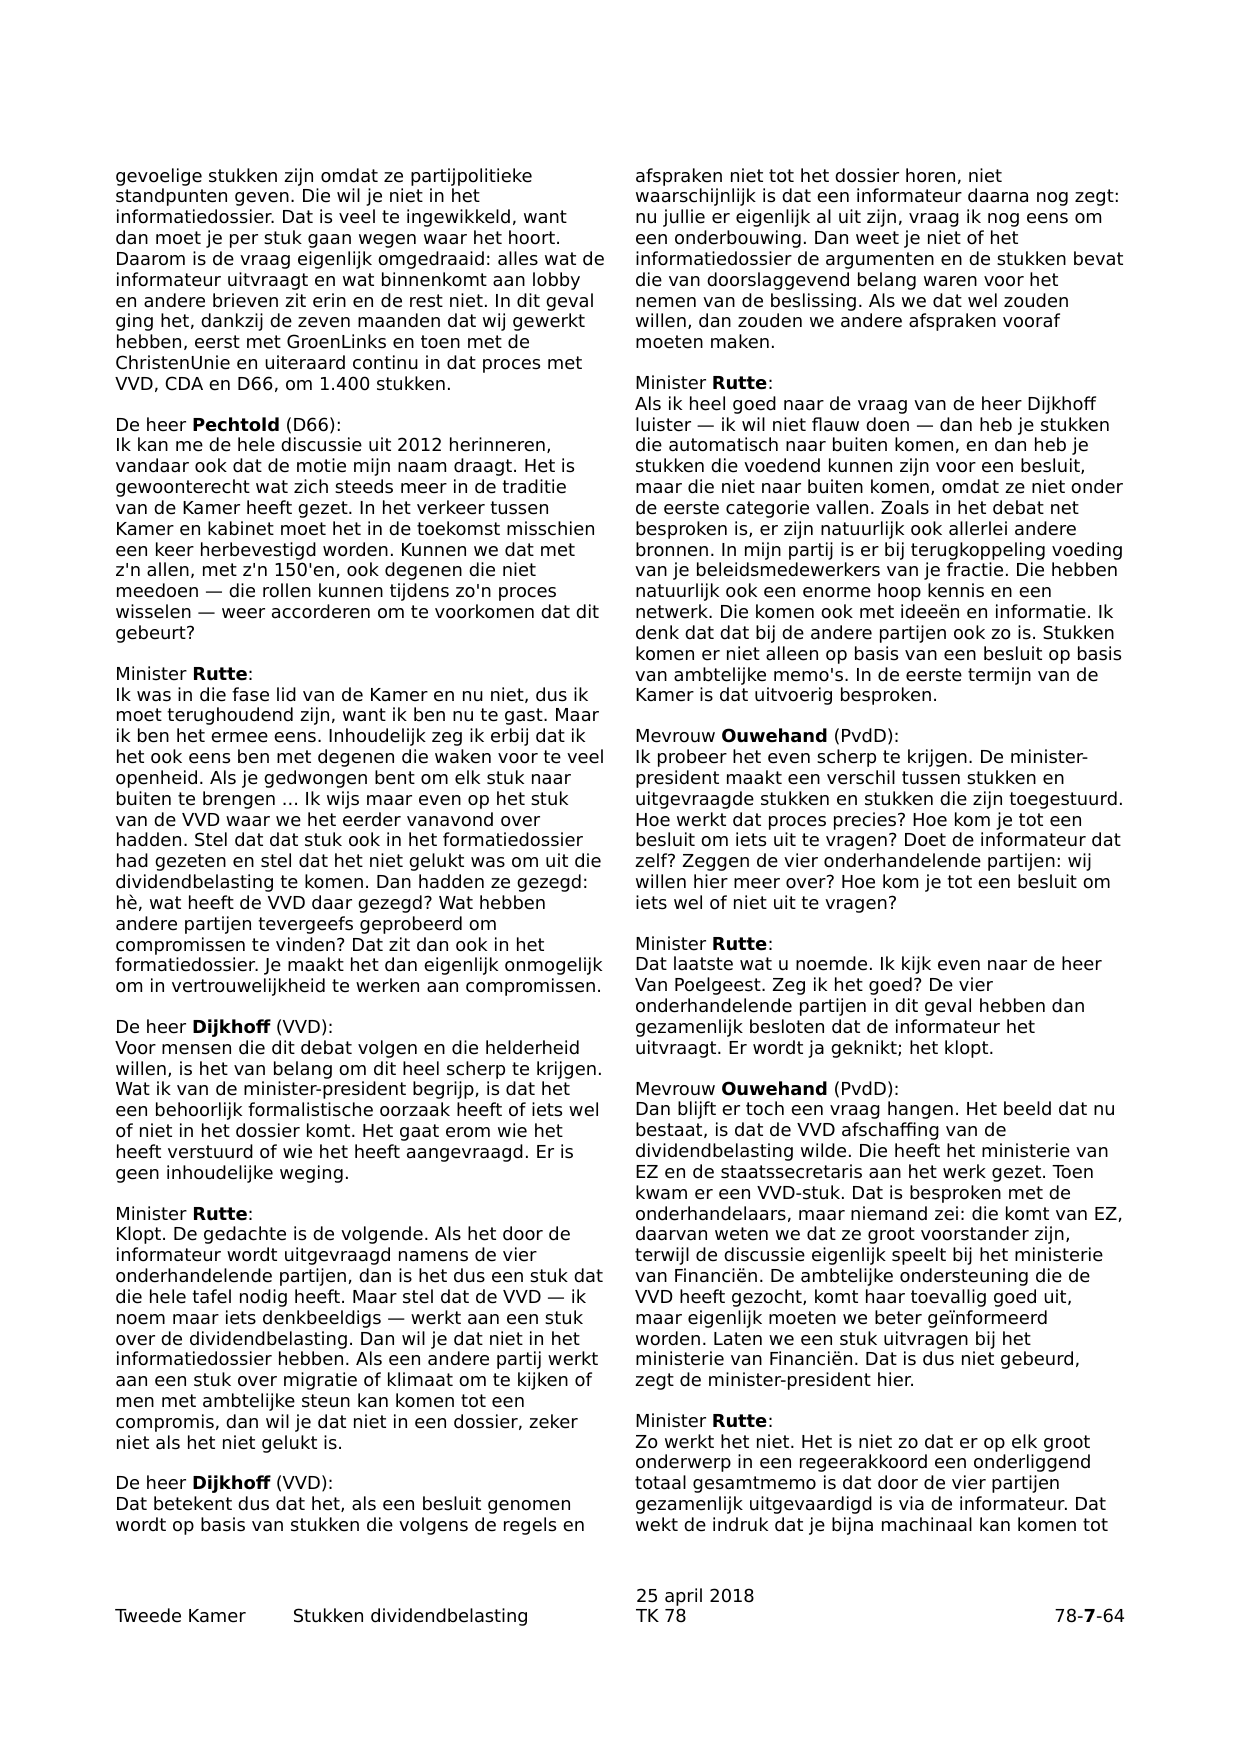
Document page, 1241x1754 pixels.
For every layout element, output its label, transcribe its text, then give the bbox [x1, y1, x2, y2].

text Dat laatste wat u noemde. Ik kijk even naar de heer Van Poelgeest. Zeg ik het goed? De vier onderhandelende partijen in dit geval hebben dan gezamenlijk besloten dat de informateur het uitvraagt. Er wordt ja geknikt; het klopt. [635, 954, 1125, 1058]
text Als ik heel goed naar de vraag van de heer Dijkhoff luister — ik wil niet flauw doen — dan heb je stukken die automatisch naar buiten komen, en dan heb je stukken die voedend kunnen zijn voor een besluit, maar die niet naar buiten komen, omdat ze niet onder de eerste categorie vallen. Zoals in het debat net besproken is, er zijn natuurlijk ook allerlei andere bronnen. In mijn partij is er bij terugkoppeling voeding van je beleidsmedewerkers van je fractie. Die hebben natuurlijk ook een enorme hoop kennis en een netwerk. Die komen ook met ideeën en informatie. Ik denk dat dat bij de andere partijen ook zo is. Stukken komen er niet alleen op basis van een besluit op basis van ambtelijke memo's. In de eerste termijn van de Kamer is dat uitvoerig besproken. [635, 393, 1125, 706]
text Ik probeer het even scherp te krijgen. De minister-president maakt een verschil tussen stukken en uitgevraagde stukken en stukken die zijn toegestuurd. Hoe werkt dat proces precies? Hoe kom je tot een besluit om iets uit te vragen? Doet de informateur dat zelf? Zeggen de vier onderhandelende partijen: wij willen hier meer over? Hoe kom je tot een besluit om iets wel of niet uit te vragen? [635, 747, 1125, 913]
text De heer Pechtold (D66): [115, 414, 605, 435]
text Minister Rutte: [635, 373, 1125, 393]
text Ik was in die fase lid van de Kamer en nu niet, dus ik moet terughoudend zijn, want ik ben nu te gast. Maar ik ben het ermee eens. Inhoudelijk zeg ik erbij dat ik het ook eens ben met degenen die waken voor te veel openheid. Als je gedwongen bent om elk stuk naar buiten te brengen ... Ik wijs maar even op het stuk van de VVD waar we het eerder vanavond over hadden. Stel dat dat stuk ook in het formatiedossier had gezeten en stel dat het niet gelukt was om uit die dividendbelasting te komen. Dan hadden ze gezegd: hè, wat heeft de VVD daar gezegd? Wat hebben andere partijen tevergeefs geprobeerd om compromissen te vinden? Dat zit dan ook in het formatiedossier. Je maakt het dan eigenlijk onmogelijk om in vertrouwelijkheid te werken aan compromissen. [115, 684, 605, 997]
text Mevrouw Ouwehand (PvdD): [635, 726, 1125, 747]
text De heer Dijkhoff (VVD): [115, 1017, 605, 1037]
text Minister Rutte: [635, 1411, 1125, 1431]
text Dat betekent dus dat het, als een besluit genomen wordt op basis van stukken die volgens de regels en [115, 1494, 605, 1536]
text Voor mensen die dit debat volgen en die helderheid willen, is het van belang om dit heel scherp te krijgen. Wat ik van de minister-president begrijp, is dat het een behoorlijk formalistische oorzaak heeft of iets wel of niet in het dossier komt. Het gaat erom wie het heeft verstuurd of wie het heeft aangevraagd. Er is geen inhoudelijke weging. [115, 1037, 605, 1183]
text gevoelige stukken zijn omdat ze partijpolitieke standpunten geven. Die wil je niet in het informatiedossier. Dat is veel te ingewikkeld, want dan moet je per stuk gaan wegen waar het hoort. Daarom is de vraag eigenlijk omgedraaid: alles wat de informateur uitvraagt en wat binnenkomt aan lobby en andere brieven zit erin en de rest niet. In dit geval ging het, dankzij de zeven maanden dat wij gewerkt hebben, eerst met GroenLinks en toen met de ChristenUnie en uiteraard continu in dat proces met VVD, CDA en D66, om 1.400 stukken. [115, 165, 605, 394]
text Klopt. De gedachte is de volgende. Als het door de informateur wordt uitgevraagd namens de vier onderhandelende partijen, dan is het dus een stuk dat die hele tafel nodig heeft. Maar stel dat de VVD — ik noem maar iets denkbeeldigs — werkt aan een stuk over de dividendbelasting. Dan wil je dat niet in het informatiedossier hebben. Als een andere partij werkt aan een stuk over migratie of klimaat om te kijken of men met ambtelijke steun kan komen tot een compromis, dan wil je dat niet in een dossier, zeker niet als het niet gelukt is. [115, 1224, 605, 1453]
text Minister Rutte: [635, 933, 1125, 954]
text De heer Dijkhoff (VVD): [115, 1473, 605, 1494]
text Ik kan me de hele discussie uit 2012 herinneren, vandaar ook dat de motie mijn naam draagt. Het is gewoonterecht wat zich steeds meer in de traditie van de Kamer heeft gezet. In het verkeer tussen Kamer en kabinet moet het in de toekomst misschien een keer herbevestigd worden. Kunnen we dat met z'n allen, met z'n 150'en, ook degenen die niet meedoen — die rollen kunnen tijdens zo'n proces wisselen — weer accorderen om te voorkomen dat dit gebeurt? [115, 435, 605, 643]
text Minister Rutte: [115, 1203, 605, 1224]
text Minister Rutte: [115, 663, 605, 684]
text Zo werkt het niet. Het is niet zo dat er op elk groot onderwerp in een regeerakkoord een onderliggend totaal gesamtmemo is dat door de vier partijen gezamenlijk uitgevaardigd is via de informateur. Dat wekt de indruk dat je bijna machinaal kan komen tot [635, 1431, 1125, 1536]
text Mevrouw Ouwehand (PvdD): [635, 1078, 1125, 1099]
text Dan blijft er toch een vraag hangen. Het beeld dat nu bestaat, is dat de VVD afschaffing van de dividendbelasting wilde. Die heeft het ministerie van EZ en de staatssecretaris aan het werk gezet. Toen kwam er een VVD-stuk. Dat is besproken met de onderhandelaars, maar niemand zei: die komt van EZ, daarvan weten we dat ze groot voorstander zijn, terwijl de discussie eigenlijk speelt bij het ministerie van Financiën. De ambtelijke ondersteuning die de VVD heeft gezocht, komt haar toevallig goed uit, maar eigenlijk moeten we beter geïnformeerd worden. Laten we een stuk uitvragen bij het ministerie van Financiën. Dat is dus niet gebeurd, zegt de minister-president hier. [635, 1099, 1125, 1391]
text afspraken niet tot het dossier horen, niet waarschijnlijk is dat een informateur daarna nog zegt: nu jullie er eigenlijk al uit zijn, vraag ik nog eens om een onderbouwing. Dan weet je niet of het informatiedossier de argumenten en de stukken bevat die van doorslaggevend belang waren voor het nemen van de beslissing. Als we dat wel zouden willen, dan zouden we andere afspraken vooraf moeten maken. [635, 165, 1125, 353]
